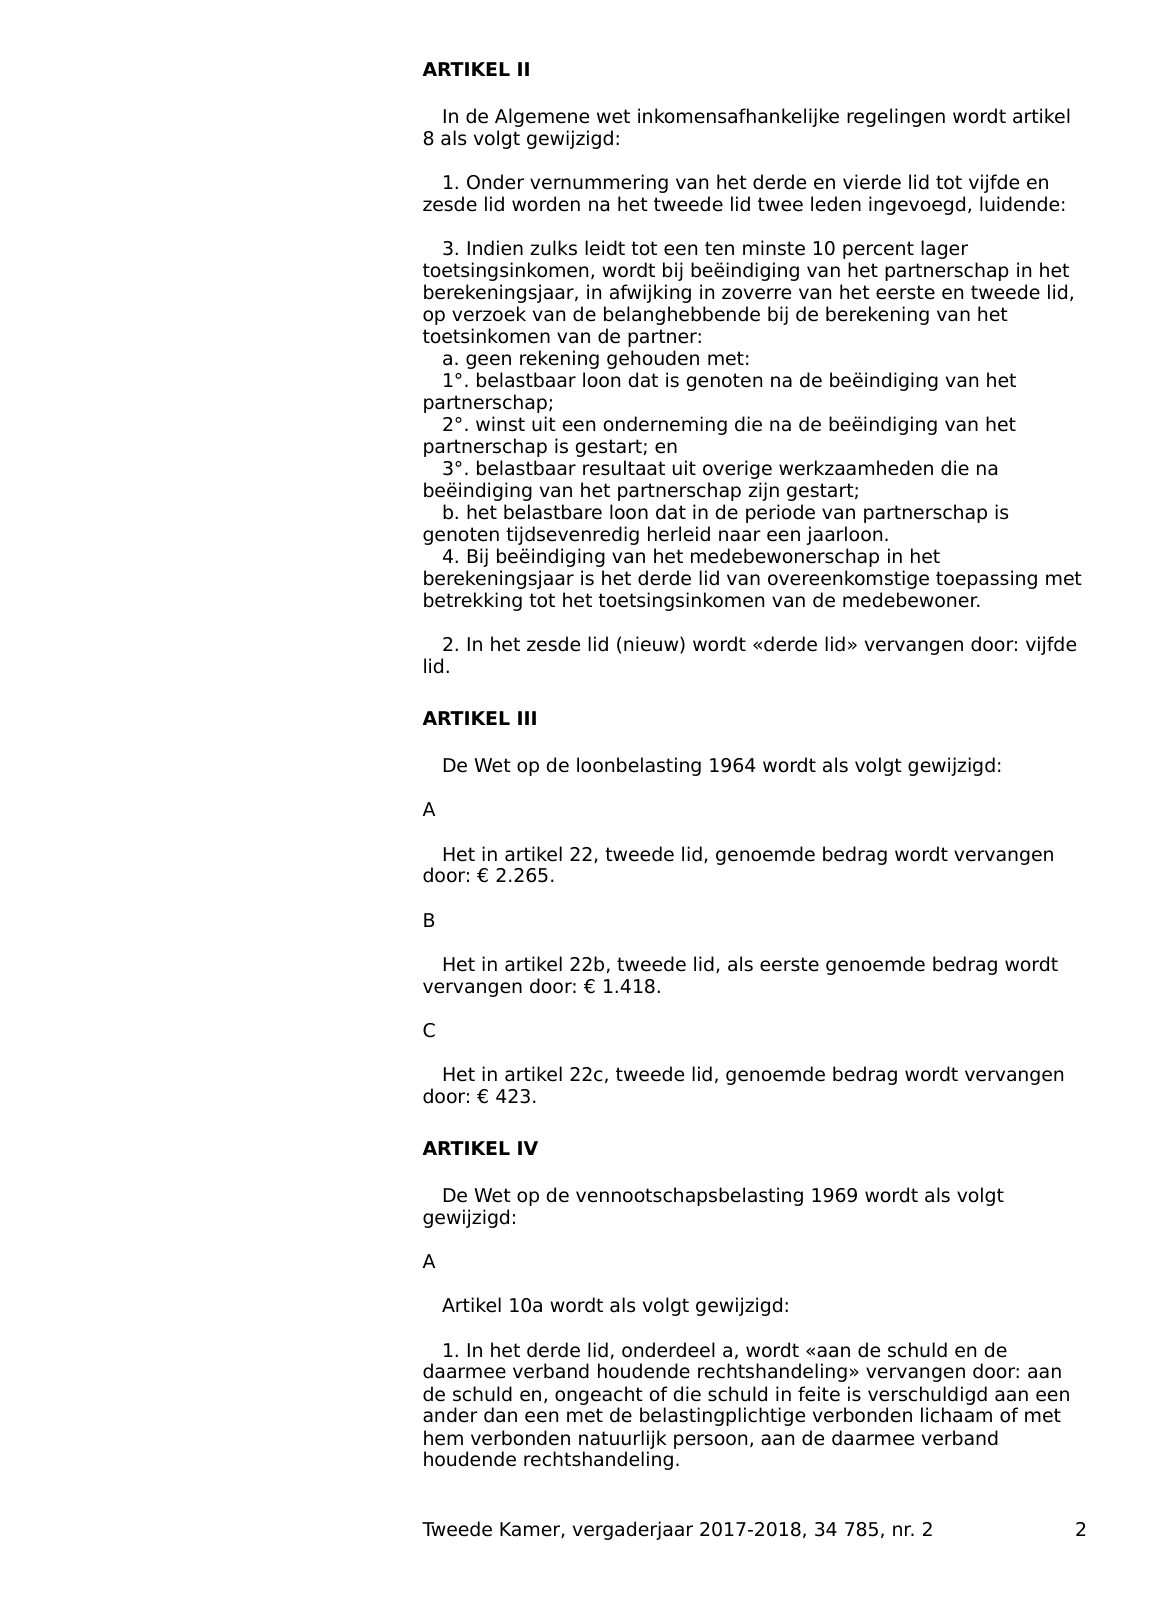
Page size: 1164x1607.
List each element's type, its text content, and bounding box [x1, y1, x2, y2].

subtitle ARTIKEL IV [422, 1138, 1087, 1160]
text 3. Indien zulks leidt tot een ten minste 10 percent lager toetsingsinkomen, wordt bij beëindiging van het partnerschap in het berekeningsjaar, in afwijking in zoverre van het eerste en tweede lid, op verzoek van de belanghebbende bij de berekening van het toetsinkomen van de partner: [422, 238, 1087, 348]
subtitle ARTIKEL II [422, 59, 1087, 81]
text 3°. belastbaar resultaat uit overige werkzaamheden die na beëindiging van het partnerschap zijn gestart; [422, 458, 1087, 502]
text 4. Bij beëindiging van het medebewonerschap in het berekeningsjaar is het derde lid van overeenkomstige toepassing met betrekking tot het toetsingsinkomen van de medebewoner. [422, 546, 1087, 612]
text Het in artikel 22b, tweede lid, als eerste genoemde bedrag wordt vervangen door: € 1.418. [422, 954, 1087, 998]
text C [422, 1020, 1087, 1042]
text De Wet op de loonbelasting 1964 wordt als volgt gewijzigd: [422, 755, 1087, 777]
subtitle ARTIKEL III [422, 708, 1087, 730]
text 1°. belastbaar loon dat is genoten na de beëindiging van het partnerschap; [422, 370, 1087, 414]
text a. geen rekening gehouden met: [422, 348, 1087, 370]
text 1. Onder vernummering van het derde en vierde lid tot vijfde en zesde lid worden na het tweede lid twee leden ingevoegd, luidende: [422, 172, 1087, 216]
text In de Algemene wet inkomensafhankelijke regelingen wordt artikel 8 als volgt gewijzigd: [422, 106, 1087, 150]
text 2°. winst uit een onderneming die na de beëindiging van het partnerschap is gestart; en [422, 414, 1087, 458]
text A [422, 1251, 1087, 1273]
text Het in artikel 22c, tweede lid, genoemde bedrag wordt vervangen door: € 423. [422, 1064, 1087, 1108]
text b. het belastbare loon dat in de periode van partnerschap is genoten tijdsevenredig herleid naar een jaarloon. [422, 502, 1087, 546]
text A [422, 799, 1087, 821]
text Het in artikel 22, tweede lid, genoemde bedrag wordt vervangen door: € 2.265. [422, 843, 1087, 887]
text De Wet op de vennootschapsbelasting 1969 wordt als volgt gewijzigd: [422, 1185, 1087, 1229]
text 1. In het derde lid, onderdeel a, wordt «aan de schuld en de daarmee verband houdende rechtshandeling» vervangen door: aan de schuld en, ongeacht of die schuld in feite is verschuldigd aan een ander dan een met de belastingplichtige verbonden lichaam of met hem verbonden natuurlijk persoon, aan de daarmee verband houdende rechtshandeling. [422, 1339, 1087, 1471]
text B [422, 909, 1087, 932]
text Artikel 10a wordt als volgt gewijzigd: [422, 1295, 1087, 1317]
text 2. In het zesde lid (nieuw) wordt «derde lid» vervangen door: vijfde lid. [422, 634, 1087, 678]
